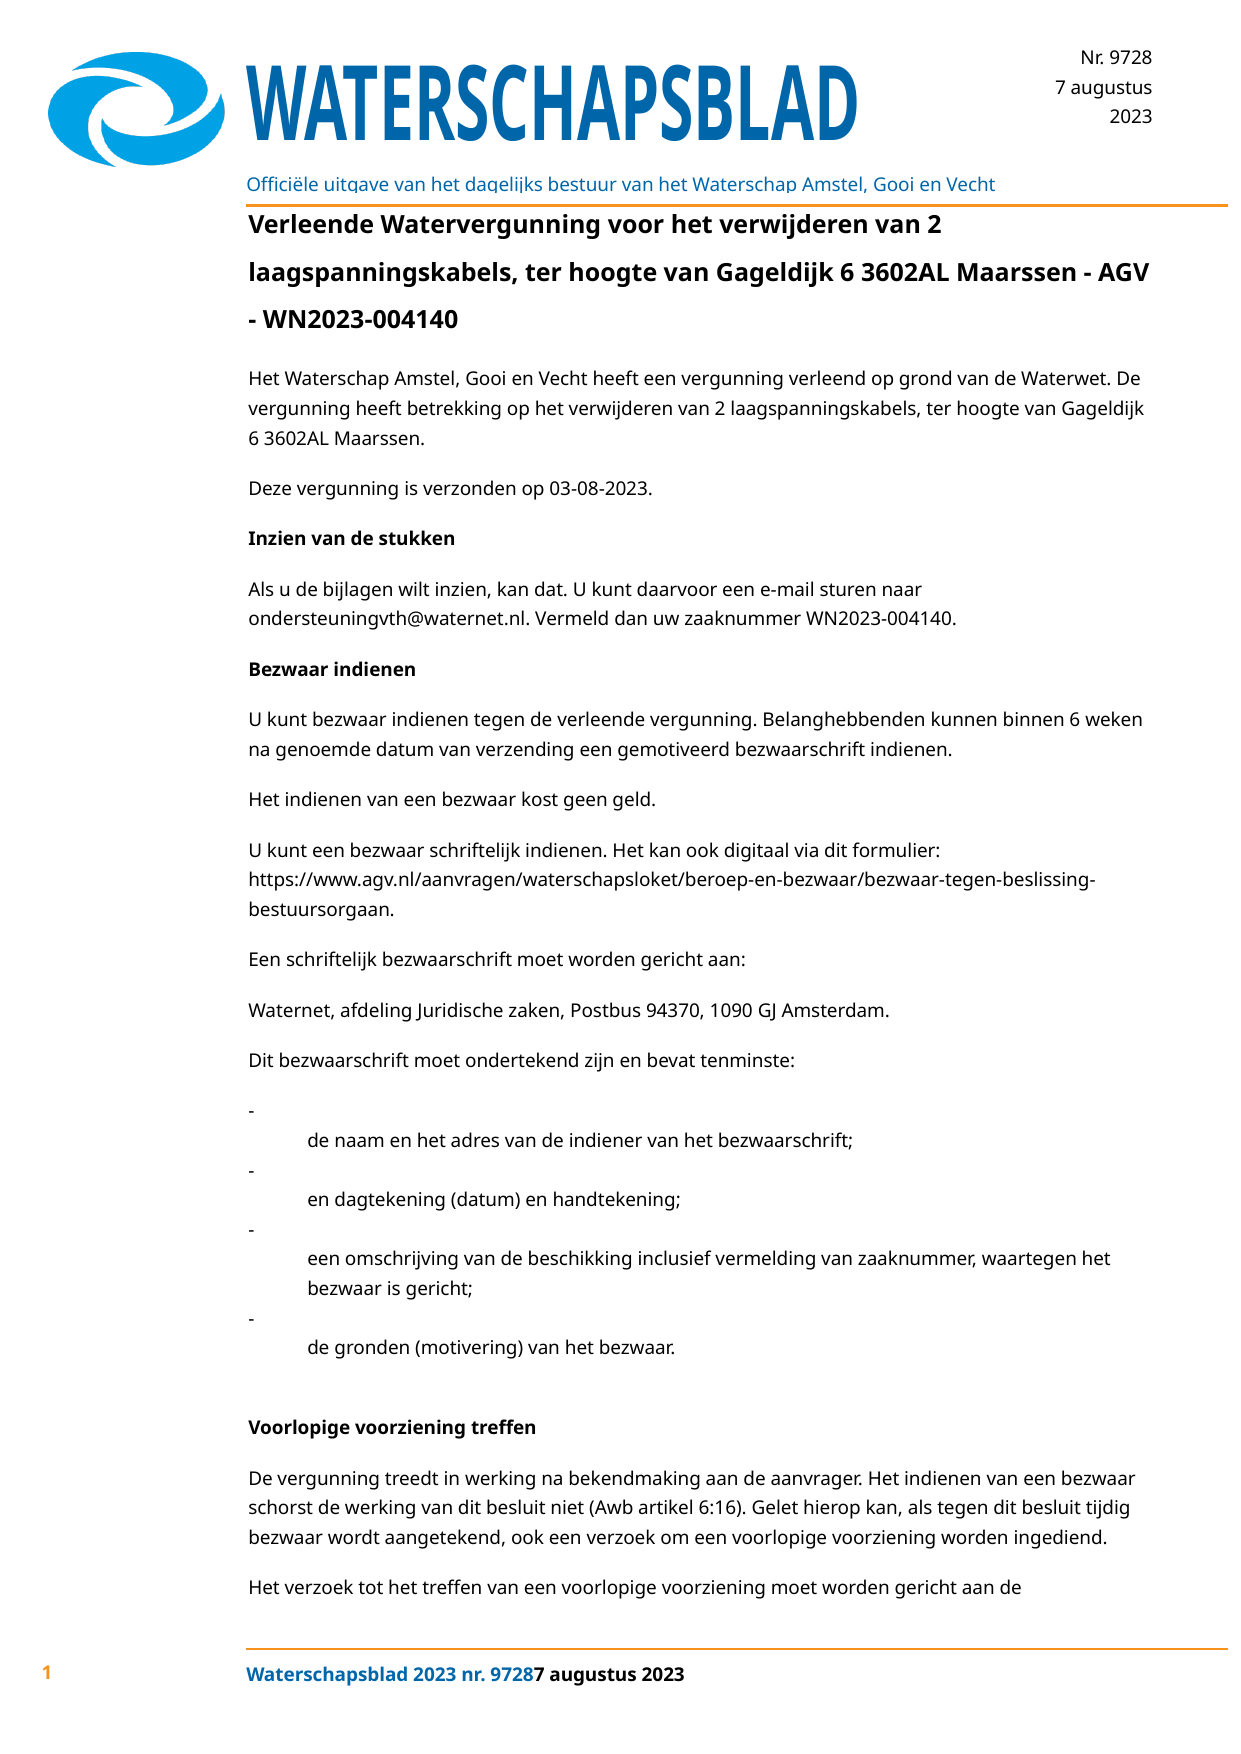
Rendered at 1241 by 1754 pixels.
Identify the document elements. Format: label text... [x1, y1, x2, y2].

text U kunt bezwaar indienen tegen de verleende vergunning. Belanghebbenden kunnen binnen 6 weken na genoemde datum van verzending een gemotiveerd bezwaarschrift indienen. [248, 706, 1152, 762]
text Een schriftelijk bezwaarschrift moet worden gericht aan: [248, 946, 1152, 972]
text Deze vergunning is verzonden op 03-08-2023. [248, 475, 1152, 501]
picture [41, 47, 231, 172]
text Als u de bijlagen wilt inzien, kan dat. U kunt daarvoor een e-mail sturen naar ondersteuningvth@waternet.nl. Vermeld dan uw zaaknummer WN2023-004140. [248, 576, 1152, 631]
text Verleende Watervergunning voor het verwijderen van 2 laagspanningskabels, ter hoogte van Gageldijk 6 3602AL Maarssen - AGV - WN2023-004140 [248, 207, 1152, 336]
text Het Waterschap Amstel, Gooi en Vecht heeft een vergunning verleend op grond van de Waterwet. De vergunning heeft betrekking op het verwijderen van 2 laagspanningskabels, ter hoogte van Gageldijk 6 3602AL Maarssen. [248, 366, 1152, 450]
text Bezwaar indienen [248, 656, 1152, 682]
text Dit bezwaarschrift moet ondertekend zijn en bevat tenminste: [248, 1047, 1152, 1073]
list de naam en het adres van de indiener van het bezwaarschrift; [248, 1127, 1152, 1153]
text Waternet, afdeling Juridische zaken, Postbus 94370, 1090 GJ Amsterdam. [248, 997, 1152, 1022]
list en dagtekening (datum) en handtekening; [248, 1186, 1152, 1212]
text Het indienen van een bezwaar kost geen geld. [248, 786, 1152, 812]
list de gronden (motivering) van het bezwaar. [248, 1334, 1152, 1360]
text Voorlopige voorziening treffen [248, 1414, 1152, 1440]
text De vergunning treedt in werking na bekendmaking aan de aanvrager. Het indienen van een bezwaar schorst de werking van dit besluit niet (Awb artikel 6:16). Gelet hierop kan, als tegen dit besluit tijdig bezwaar wordt aangetekend, ook een verzoek om een voorlopige voorziening worden ingediend. [248, 1465, 1152, 1549]
text U kunt een bezwaar schriftelijk indienen. Het kan ook digitaal via dit formulier: https://www.agv.nl/aanvragen/waterschapsloket/beroep-en-bezwaar/bezwaar-tegen-beslissing-bestuursorgaan. [248, 837, 1152, 922]
text Het verzoek tot het treffen van een voorlopige voorziening moet worden gericht aan de [248, 1574, 1152, 1600]
text Inzien van de stukken [248, 526, 1152, 551]
list een omschrijving van de beschikking inclusief vermelding van zaaknummer, waartegen het bezwaar is gericht; [248, 1246, 1152, 1301]
